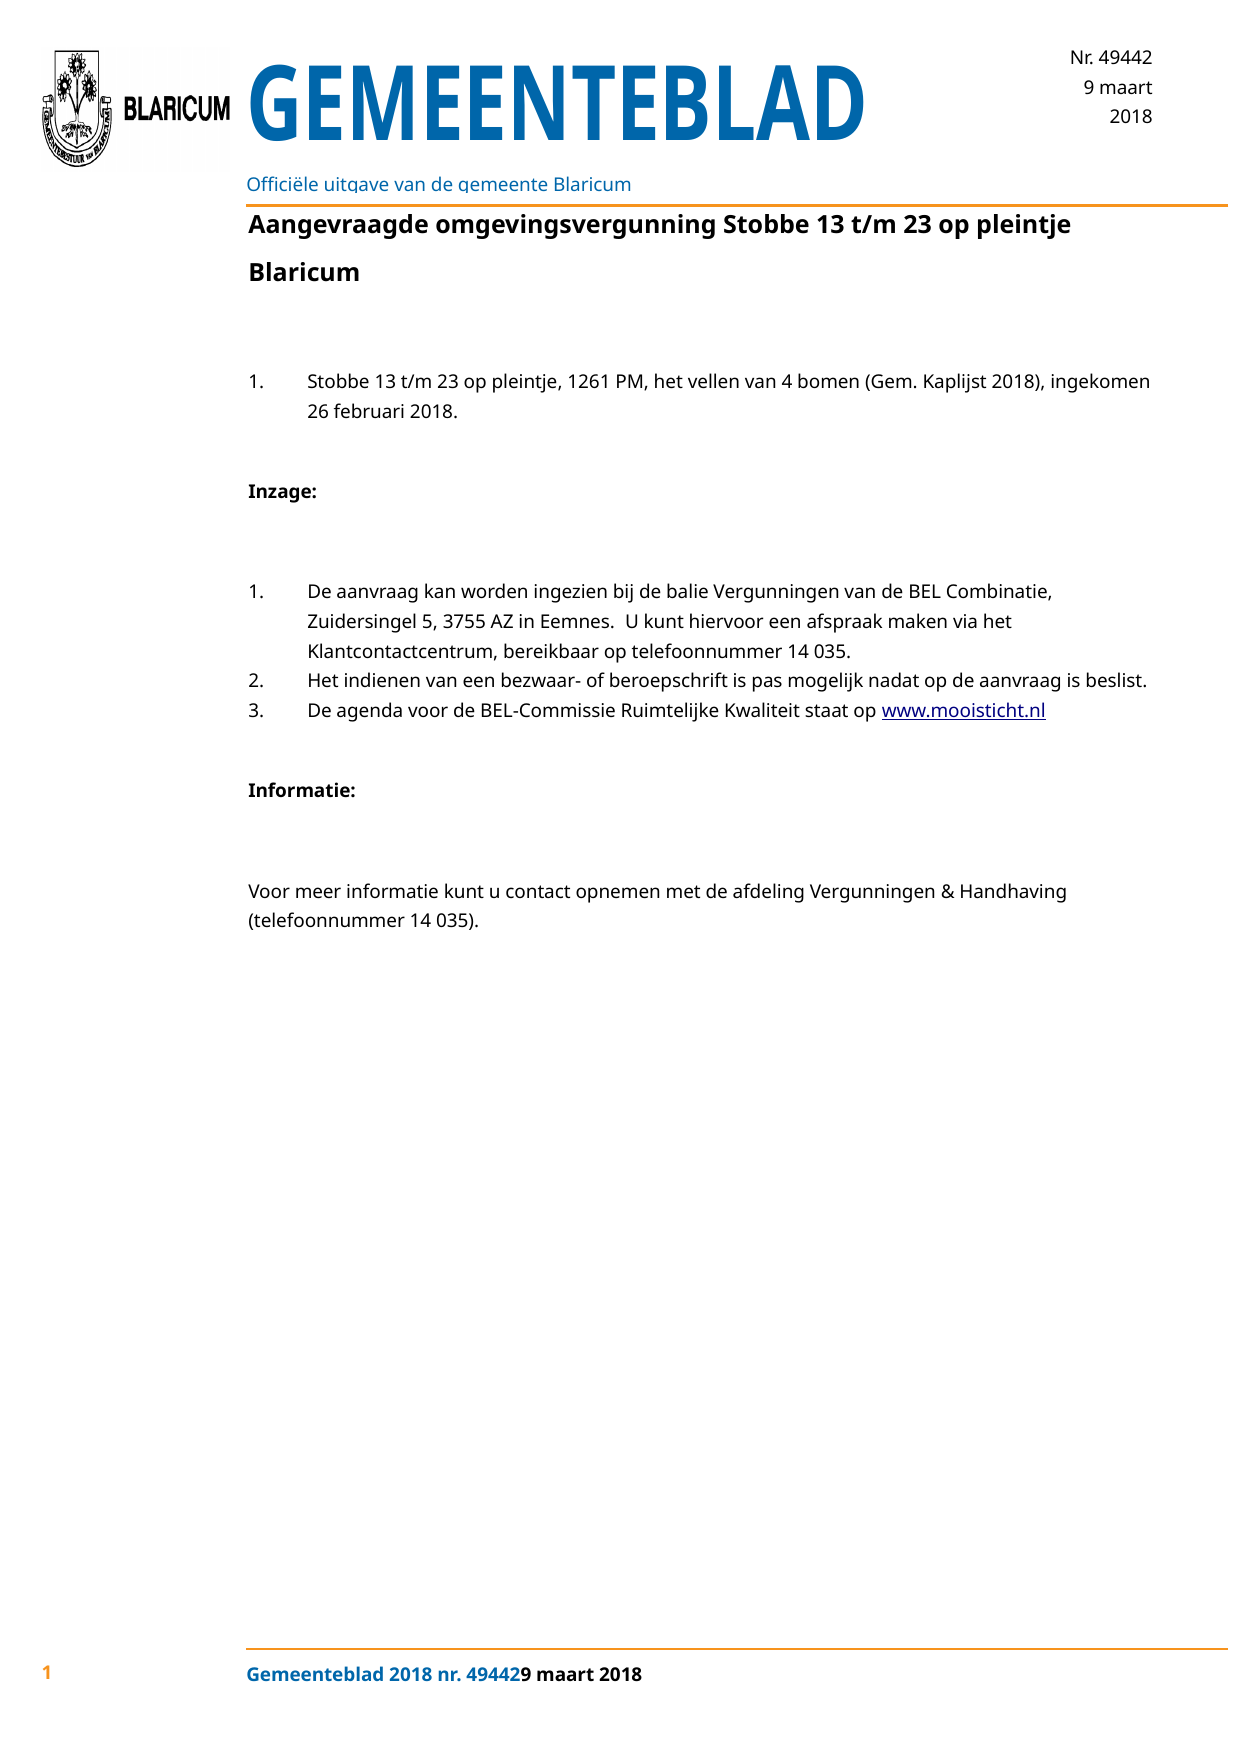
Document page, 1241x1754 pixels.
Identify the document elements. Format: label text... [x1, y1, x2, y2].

text Voor meer informatie kunt u contact opnemen met de afdeling Vergunningen & Handhaving (telefoonnummer 14 035). [248, 878, 1152, 933]
list De agenda voor de BEL-Commissie Ruimtelijke Kwaliteit staat op www.mooisticht.nl [248, 697, 1152, 723]
list Het indienen van een bezwaar- of beroepschrift is pas mogelijk nadat op de aanvraag is beslist. [248, 667, 1152, 693]
text Inzage: [248, 478, 1152, 504]
picture [41, 47, 231, 172]
text Informatie: [248, 777, 1152, 803]
text Aangevraagde omgevingsvergunning Stobbe 13 t/m 23 op pleintje Blaricum [248, 207, 1152, 288]
list Stobbe 13 t/m 23 op pleintje, 1261 PM, het vellen van 4 bomen (Gem. Kaplijst 2018), ingekomen 26 februari 2018. [248, 368, 1152, 424]
list De aanvraag kan worden ingezien bij de balie Vergunningen van de BEL Combinatie, Zuidersingel 5, 3755 AZ in Eemnes. U kunt hiervoor een afspraak maken via het Klantcontactcentrum, bereikbaar op telefoonnummer 14 035. [248, 579, 1152, 664]
